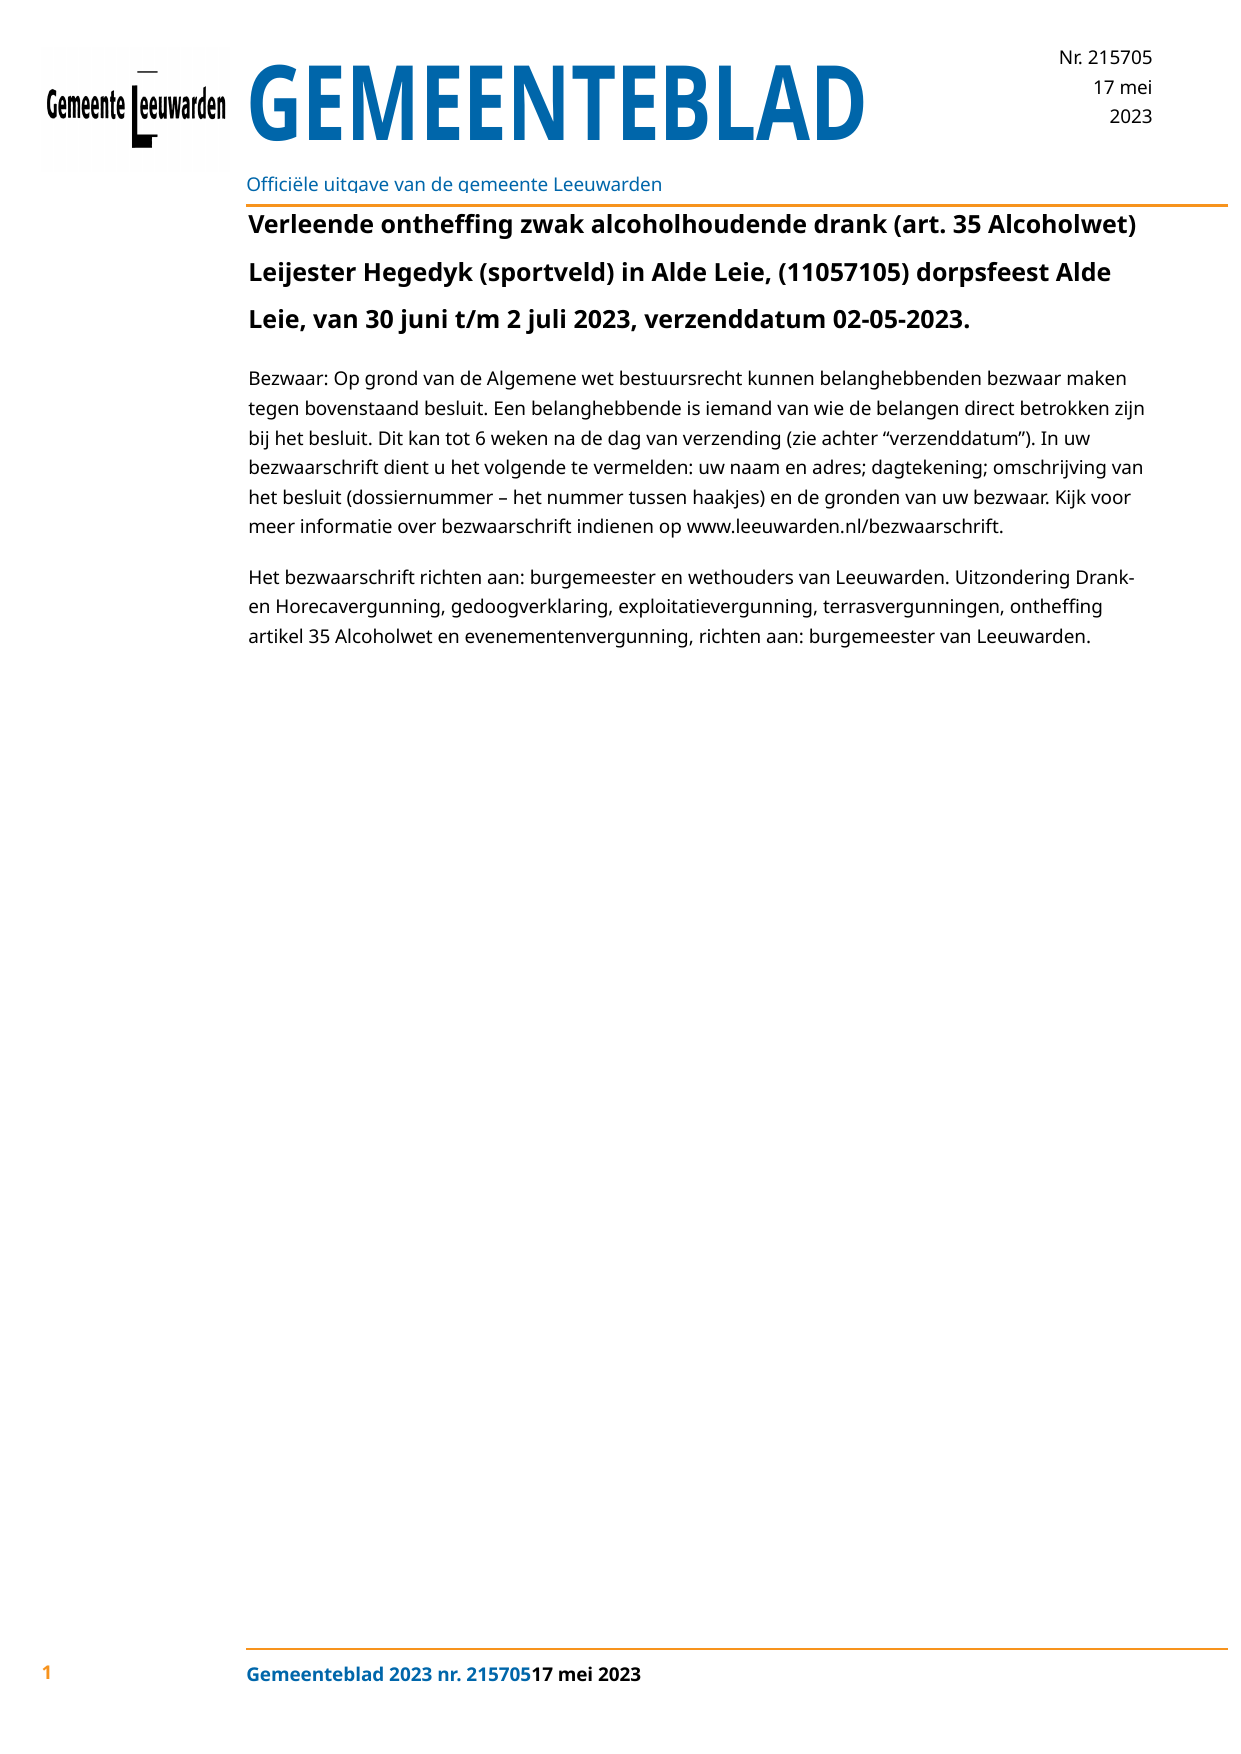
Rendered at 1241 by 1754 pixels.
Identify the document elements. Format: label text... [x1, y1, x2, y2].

text Verleende ontheffing zwak alcoholhoudende drank (art. 35 Alcoholwet) Leijester Hegedyk (sportveld) in Alde Leie, (11057105) dorpsfeest Alde Leie, van 30 juni t/m 2 juli 2023, verzenddatum 02-05-2023. [248, 207, 1152, 336]
text Het bezwaarschrift richten aan: burgemeester en wethouders van Leeuwarden. Uitzondering Drank- en Horecavergunning, gedoogverklaring, exploitatievergunning, terrasvergunningen, ontheffing artikel 35 Alcoholwet en evenementenvergunning, richten aan: burgemeester van Leeuwarden. [248, 564, 1152, 649]
picture [41, 47, 231, 172]
text Bezwaar: Op grond van de Algemene wet bestuursrecht kunnen belanghebbenden bezwaar maken tegen bovenstaand besluit. Een belanghebbende is iemand van wie de belangen direct betrokken zijn bij het besluit. Dit kan tot 6 weken na de dag van verzending (zie achter “verzenddatum”). In uw bezwaarschrift dient u het volgende te vermelden: uw naam en adres; dagtekening; omschrijving van het besluit (dossiernummer – het nummer tussen haakjes) en de gronden van uw bezwaar. Kijk voor meer informatie over bezwaarschrift indienen op www.leeuwarden.nl/bezwaarschrift. [248, 366, 1152, 539]
